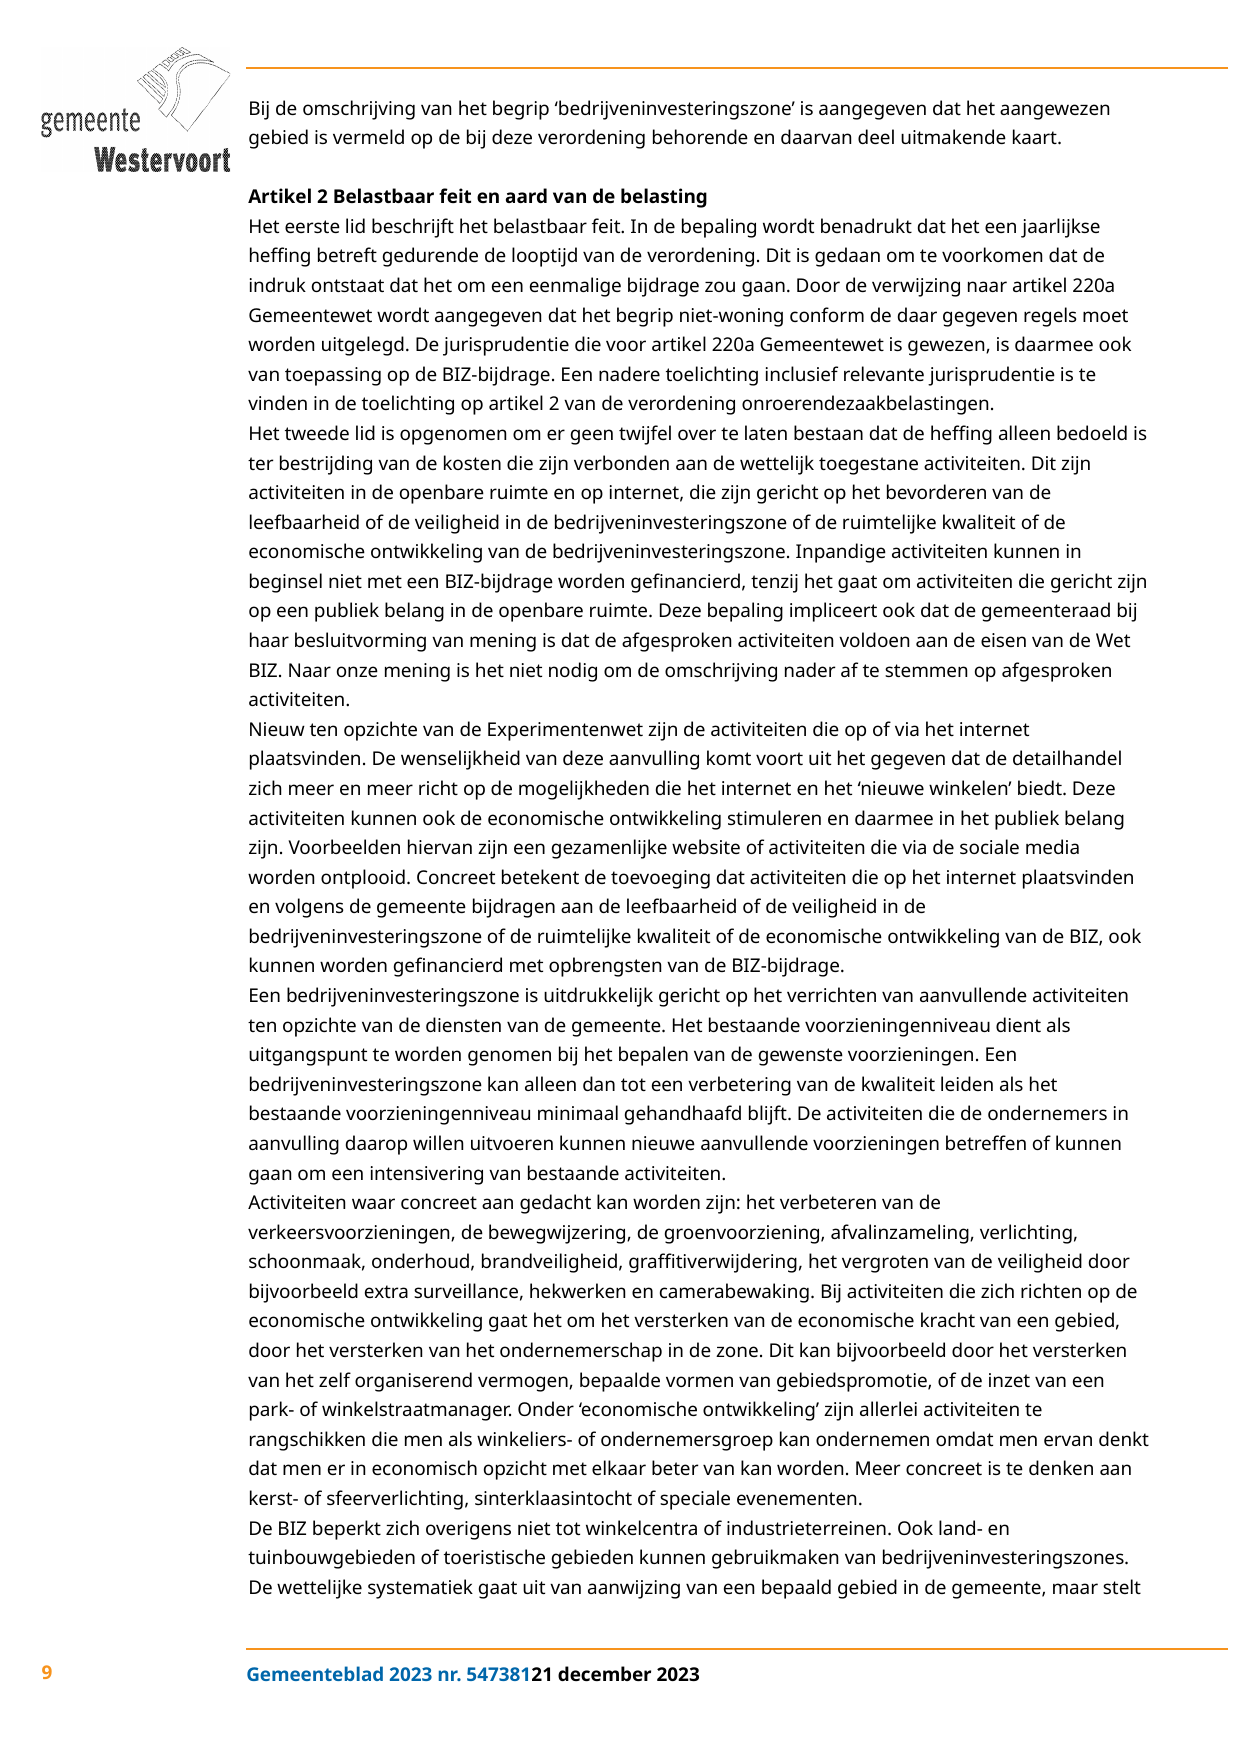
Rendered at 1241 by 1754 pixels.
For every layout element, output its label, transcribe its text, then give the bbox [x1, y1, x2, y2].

text Activiteiten waar concreet aan gedacht kan worden zijn: het verbeteren van de verkeersvoorzieningen, de bewegwijzering, de groenvoorziening, afvalinzameling, verlichting, schoonmaak, onderhoud, brandveiligheid, graffitiverwijdering, het vergroten van de veiligheid door bijvoorbeeld extra surveillance, hekwerken en camerabewaking. Bij activiteiten die zich richten op de economische ontwikkeling gaat het om het versterken van de economische kracht van een gebied, door het versterken van het ondernemerschap in de zone. Dit kan bijvoorbeeld door het versterken van het zelf organiserend vermogen, bepaalde vormen van gebiedspromotie, of de inzet van een park- of winkelstraatmanager. Onder ‘economische ontwikkeling’ zijn allerlei activiteiten te rangschikken die men als winkeliers- of ondernemersgroep kan ondernemen omdat men ervan denkt dat men er in economisch opzicht met elkaar beter van kan worden. Meer concreet is te denken aan kerst- of sfeerverlichting, sinterklaasintocht of speciale evenementen. [248, 1189, 1152, 1511]
text Nieuw ten opzichte van de Experimentenwet zijn de activiteiten die op of via het internet plaatsvinden. De wenselijkheid van deze aanvulling komt voort uit het gegeven dat de detailhandel zich meer en meer richt op de mogelijkheden die het internet en het ‘nieuwe winkelen’ biedt. Deze activiteiten kunnen ook de economische ontwikkeling stimuleren en daarmee in het publiek belang zijn. Voorbeelden hiervan zijn een gezamenlijke website of activiteiten die via de sociale media worden ontplooid. Concreet betekent de toevoeging dat activiteiten die op het internet plaatsvinden en volgens de gemeente bijdragen aan de leefbaarheid of de veiligheid in de bedrijveninvesteringszone of de ruimtelijke kwaliteit of de economische ontwikkeling van de BIZ, ook kunnen worden gefinancierd met opbrengsten van de BIZ-bijdrage. [248, 716, 1152, 978]
text De BIZ beperkt zich overigens niet tot winkelcentra of industrieterreinen. Ook land- en tuinbouwgebieden of toeristische gebieden kunnen gebruikmaken van bedrijveninvesteringszones. De wettelijke systematiek gaat uit van aanwijzing van een bepaald gebied in de gemeente, maar stelt [248, 1515, 1152, 1600]
picture [41, 47, 231, 172]
text Een bedrijveninvesteringszone is uitdrukkelijk gericht op het verrichten van aanvullende activiteiten ten opzichte van de diensten van de gemeente. Het bestaande voorzieningenniveau dient als uitgangspunt te worden genomen bij het bepalen van de gewenste voorzieningen. Een bedrijveninvesteringszone kan alleen dan tot een verbetering van de kwaliteit leiden als het bestaande voorzieningenniveau minimaal gehandhaafd blijft. De activiteiten die de ondernemers in aanvulling daarop willen uitvoeren kunnen nieuwe aanvullende voorzieningen betreffen of kunnen gaan om een intensivering van bestaande activiteiten. [248, 982, 1152, 1186]
text Artikel 2 Belastbaar feit en aard van de belasting [248, 183, 1152, 209]
text Het eerste lid beschrijft het belastbaar feit. In de bepaling wordt benadrukt dat het een jaarlijkse heffing betreft gedurende de looptijd van de verordening. Dit is gedaan om te voorkomen dat de indruk ontstaat dat het om een eenmalige bijdrage zou gaan. Door de verwijzing naar artikel 220a Gemeentewet wordt aangegeven dat het begrip niet-woning conform de daar gegeven regels moet worden uitgelegd. De jurisprudentie die voor artikel 220a Gemeentewet is gewezen, is daarmee ook van toepassing op de BIZ-bijdrage. Een nadere toelichting inclusief relevante jurisprudentie is te vinden in de toelichting op artikel 2 van de verordening onroerendezaakbelastingen. [248, 213, 1152, 416]
text Het tweede lid is opgenomen om er geen twijfel over te laten bestaan dat de heffing alleen bedoeld is ter bestrijding van de kosten die zijn verbonden aan de wettelijk toegestane activiteiten. Dit zijn activiteiten in de openbare ruimte en op internet, die zijn gericht op het bevorderen van de leefbaarheid of de veiligheid in de bedrijveninvesteringszone of de ruimtelijke kwaliteit of de economische ontwikkeling van de bedrijveninvesteringszone. Inpandige activiteiten kunnen in beginsel niet met een BIZ-bijdrage worden gefinancierd, tenzij het gaat om activiteiten die gericht zijn op een publiek belang in de openbare ruimte. Deze bepaling impliceert ook dat de gemeenteraad bij haar besluitvorming van mening is dat de afgesproken activiteiten voldoen aan de eisen van de Wet BIZ. Naar onze mening is het niet nodig om de omschrijving nader af te stemmen op afgesproken activiteiten. [248, 420, 1152, 712]
text Bij de omschrijving van het begrip ‘bedrijveninvesteringszone’ is aangegeven dat het aangewezen gebied is vermeld op de bij deze verordening behorende en daarvan deel uitmakende kaart. [248, 95, 1152, 150]
